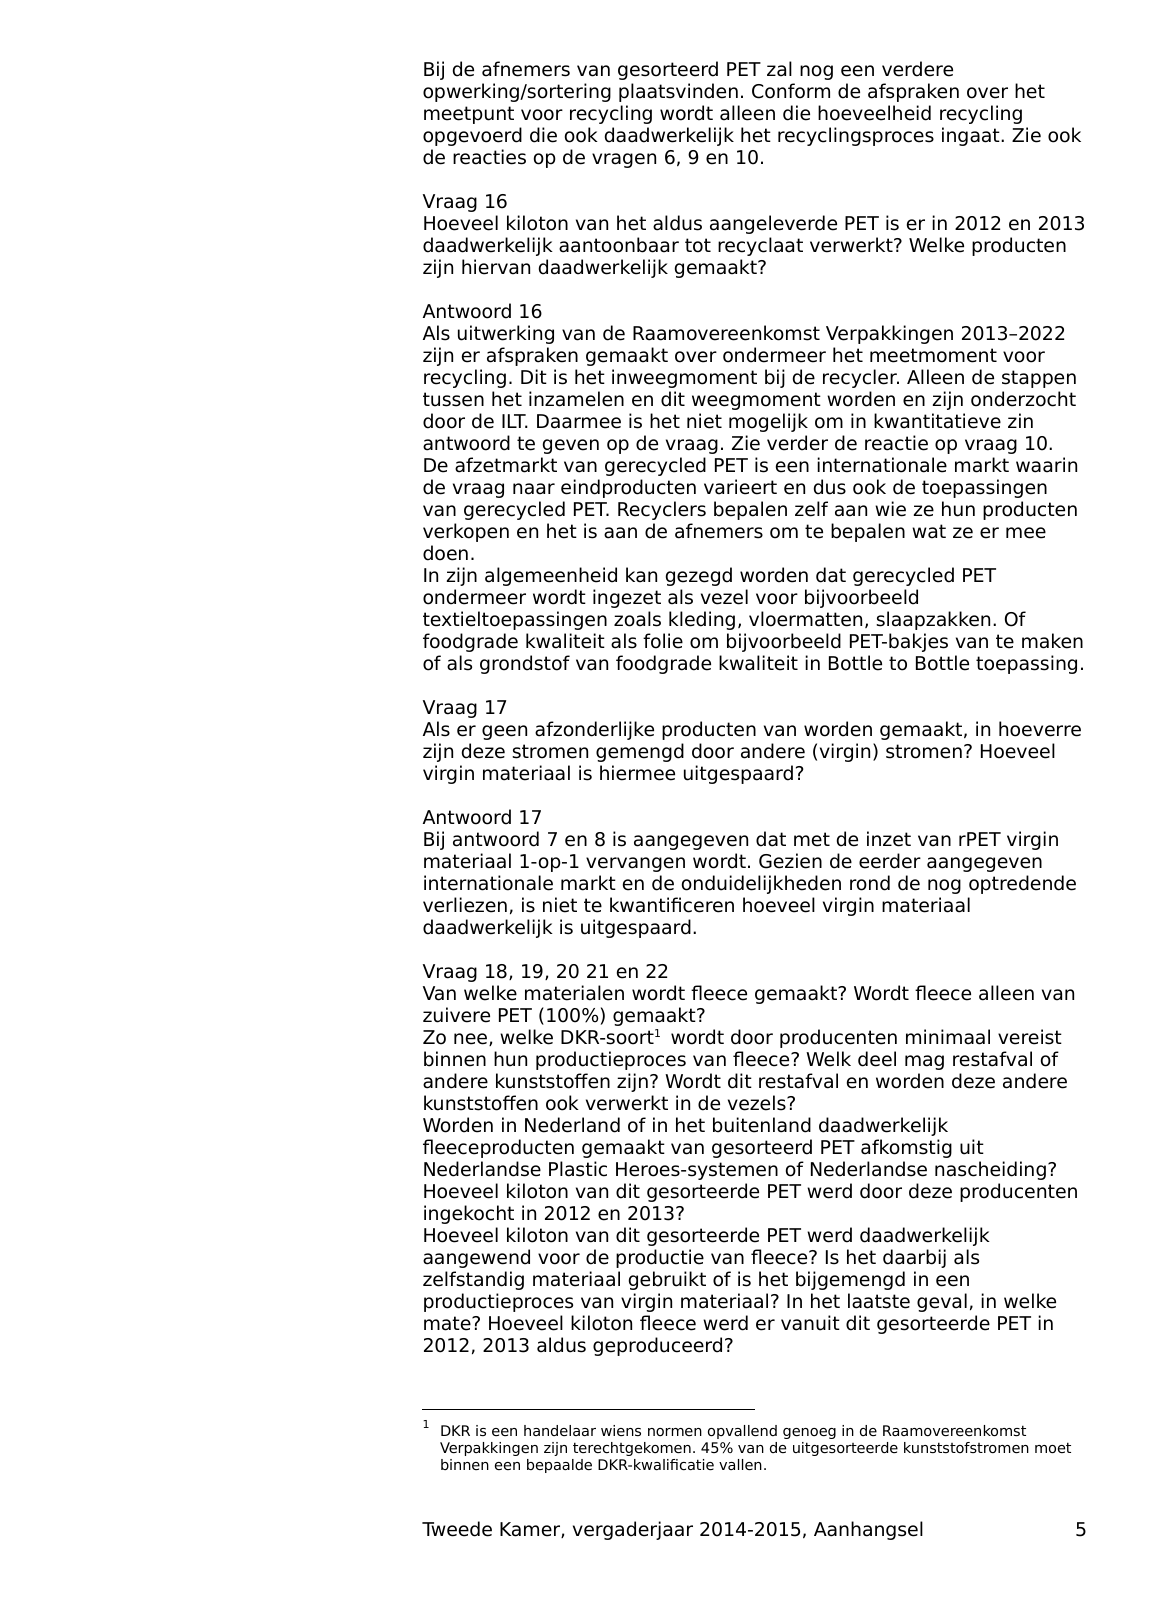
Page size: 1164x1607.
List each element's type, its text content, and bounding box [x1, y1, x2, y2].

text Antwoord 17 [422, 807, 1087, 829]
text Worden in Nederland of in het buitenland daadwerkelijk fleeceproducten gemaakt van gesorteerd PET afkomstig uit Nederlandse Plastic Heroes-systemen of Nederlandse nascheiding? [422, 1115, 1087, 1181]
text Als uitwerking van de Raamovereenkomst Verpakkingen 2013–2022 zijn er afspraken gemaakt over ondermeer het meetmoment voor recycling. Dit is het inweegmoment bij de recycler. Alleen de stappen tussen het inzamelen en dit weegmoment worden en zijn onderzocht door de ILT. Daarmee is het niet mogelijk om in kwantitatieve zin antwoord te geven op de vraag. Zie verder de reactie op vraag 10. [422, 323, 1087, 455]
text De afzetmarkt van gerecycled PET is een internationale markt waarin de vraag naar eindproducten varieert en dus ook de toepassingen van gerecycled PET. Recyclers bepalen zelf aan wie ze hun producten verkopen en het is aan de afnemers om te bepalen wat ze er mee doen. [422, 455, 1087, 565]
text Bij antwoord 7 en 8 is aangegeven dat met de inzet van rPET virgin materiaal 1-op-1 vervangen wordt. Gezien de eerder aangegeven internationale markt en de onduidelijkheden rond de nog optredende verliezen, is niet te kwantificeren hoeveel virgin materiaal daadwerkelijk is uitgespaard. [422, 829, 1087, 939]
text Zo nee, welke DKR-soort wordt door producenten minimaal vereist binnen hun productieproces van fleece? Welk deel mag restafval of andere kunststoffen zijn? Wordt dit restafval en worden deze andere kunststoffen ook verwerkt in de vezels? [422, 1027, 1087, 1115]
text Van welke materialen wordt fleece gemaakt? Wordt fleece alleen van zuivere PET (100%) gemaakt? [422, 983, 1087, 1027]
text DKR is een handelaar wiens normen opvallend genoeg in de Raamovereenkomst Verpakkingen zijn terechtgekomen. 45% van de uitgesorteerde kunststofstromen moet binnen een bepaalde DKR-kwalificatie vallen. [422, 1418, 1087, 1474]
text In zijn algemeenheid kan gezegd worden dat gerecycled PET ondermeer wordt ingezet als vezel voor bijvoorbeeld textieltoepassingen zoals kleding, vloermatten, slaapzakken. Of foodgrade kwaliteit als folie om bijvoorbeeld PET-bakjes van te maken of als grondstof van foodgrade kwaliteit in Bottle to Bottle toepassing. [422, 565, 1087, 675]
text Vraag 18, 19, 20 21 en 22 [422, 961, 1087, 983]
text Bij de afnemers van gesorteerd PET zal nog een verdere opwerking/sortering plaatsvinden. Conform de afspraken over het meetpunt voor recycling wordt alleen die hoeveelheid recycling opgevoerd die ook daadwerkelijk het recyclingsproces ingaat. Zie ook de reacties op de vragen 6, 9 en 10. [422, 59, 1087, 169]
text Vraag 17 [422, 697, 1087, 719]
text Hoeveel kiloton van dit gesorteerde PET werd daadwerkelijk aangewend voor de productie van fleece? Is het daarbij als zelfstandig materiaal gebruikt of is het bijgemengd in een productieproces van virgin materiaal? In het laatste geval, in welke mate? Hoeveel kiloton fleece werd er vanuit dit gesorteerde PET in 2012, 2013 aldus geproduceerd? [422, 1225, 1087, 1357]
text Antwoord 16 [422, 301, 1087, 323]
text Vraag 16 [422, 191, 1087, 213]
text Als er geen afzonderlijke producten van worden gemaakt, in hoeverre zijn deze stromen gemengd door andere (virgin) stromen? Hoeveel virgin materiaal is hiermee uitgespaard? [422, 719, 1087, 785]
text Hoeveel kiloton van het aldus aangeleverde PET is er in 2012 en 2013 daadwerkelijk aantoonbaar tot recyclaat verwerkt? Welke producten zijn hiervan daadwerkelijk gemaakt? [422, 213, 1087, 279]
text Hoeveel kiloton van dit gesorteerde PET werd door deze producenten ingekocht in 2012 en 2013? [422, 1181, 1087, 1225]
